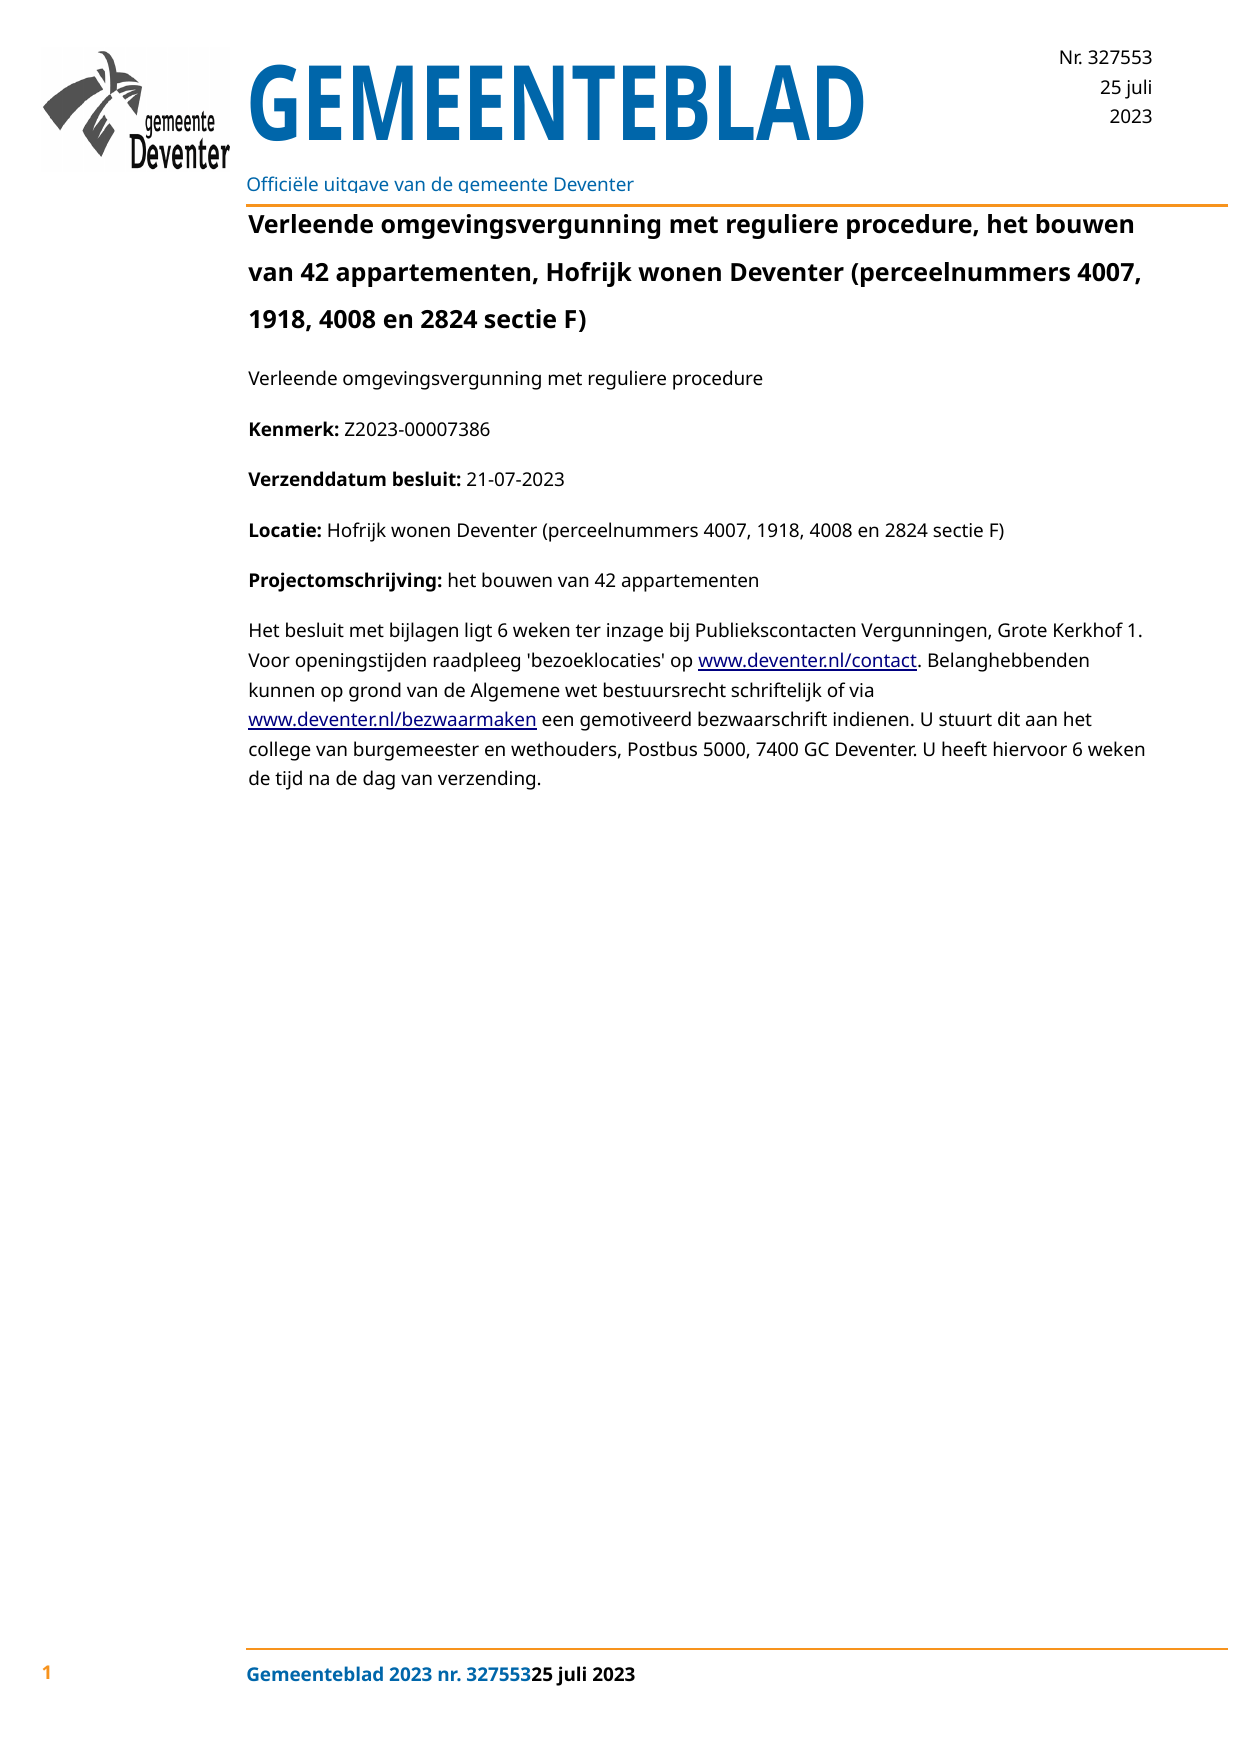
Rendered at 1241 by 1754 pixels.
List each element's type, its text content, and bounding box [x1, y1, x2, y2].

text Kenmerk: Z2023-00007386 [248, 416, 1152, 442]
text Locatie: Hofrijk wonen Deventer (perceelnummers 4007, 1918, 4008 en 2824 sectie F) [248, 517, 1152, 542]
text Verleende omgevingsvergunning met reguliere procedure [248, 366, 1152, 391]
text Het besluit met bijlagen ligt 6 weken ter inzage bij Publiekscontacten Vergunningen, Grote Kerkhof 1. Voor openingstijden raadpleeg 'bezoeklocaties' op www.deventer.nl/contact. Belanghebbenden kunnen op grond van de Algemene wet bestuursrecht schriftelijk of via www.deventer.nl/bezwaarmaken een gemotiveerd bezwaarschrift indienen. U stuurt dit aan het college van burgemeester en wethouders, Postbus 5000, 7400 GC Deventer. U heeft hiervoor 6 weken de tijd na de dag van verzending. [248, 618, 1152, 791]
text Verzenddatum besluit: 21-07-2023 [248, 466, 1152, 492]
picture [41, 47, 231, 172]
text Verleende omgevingsvergunning met reguliere procedure, het bouwen van 42 appartementen, Hofrijk wonen Deventer (perceelnummers 4007, 1918, 4008 en 2824 sectie F) [248, 207, 1152, 336]
text Projectomschrijving: het bouwen van 42 appartementen [248, 567, 1152, 593]
